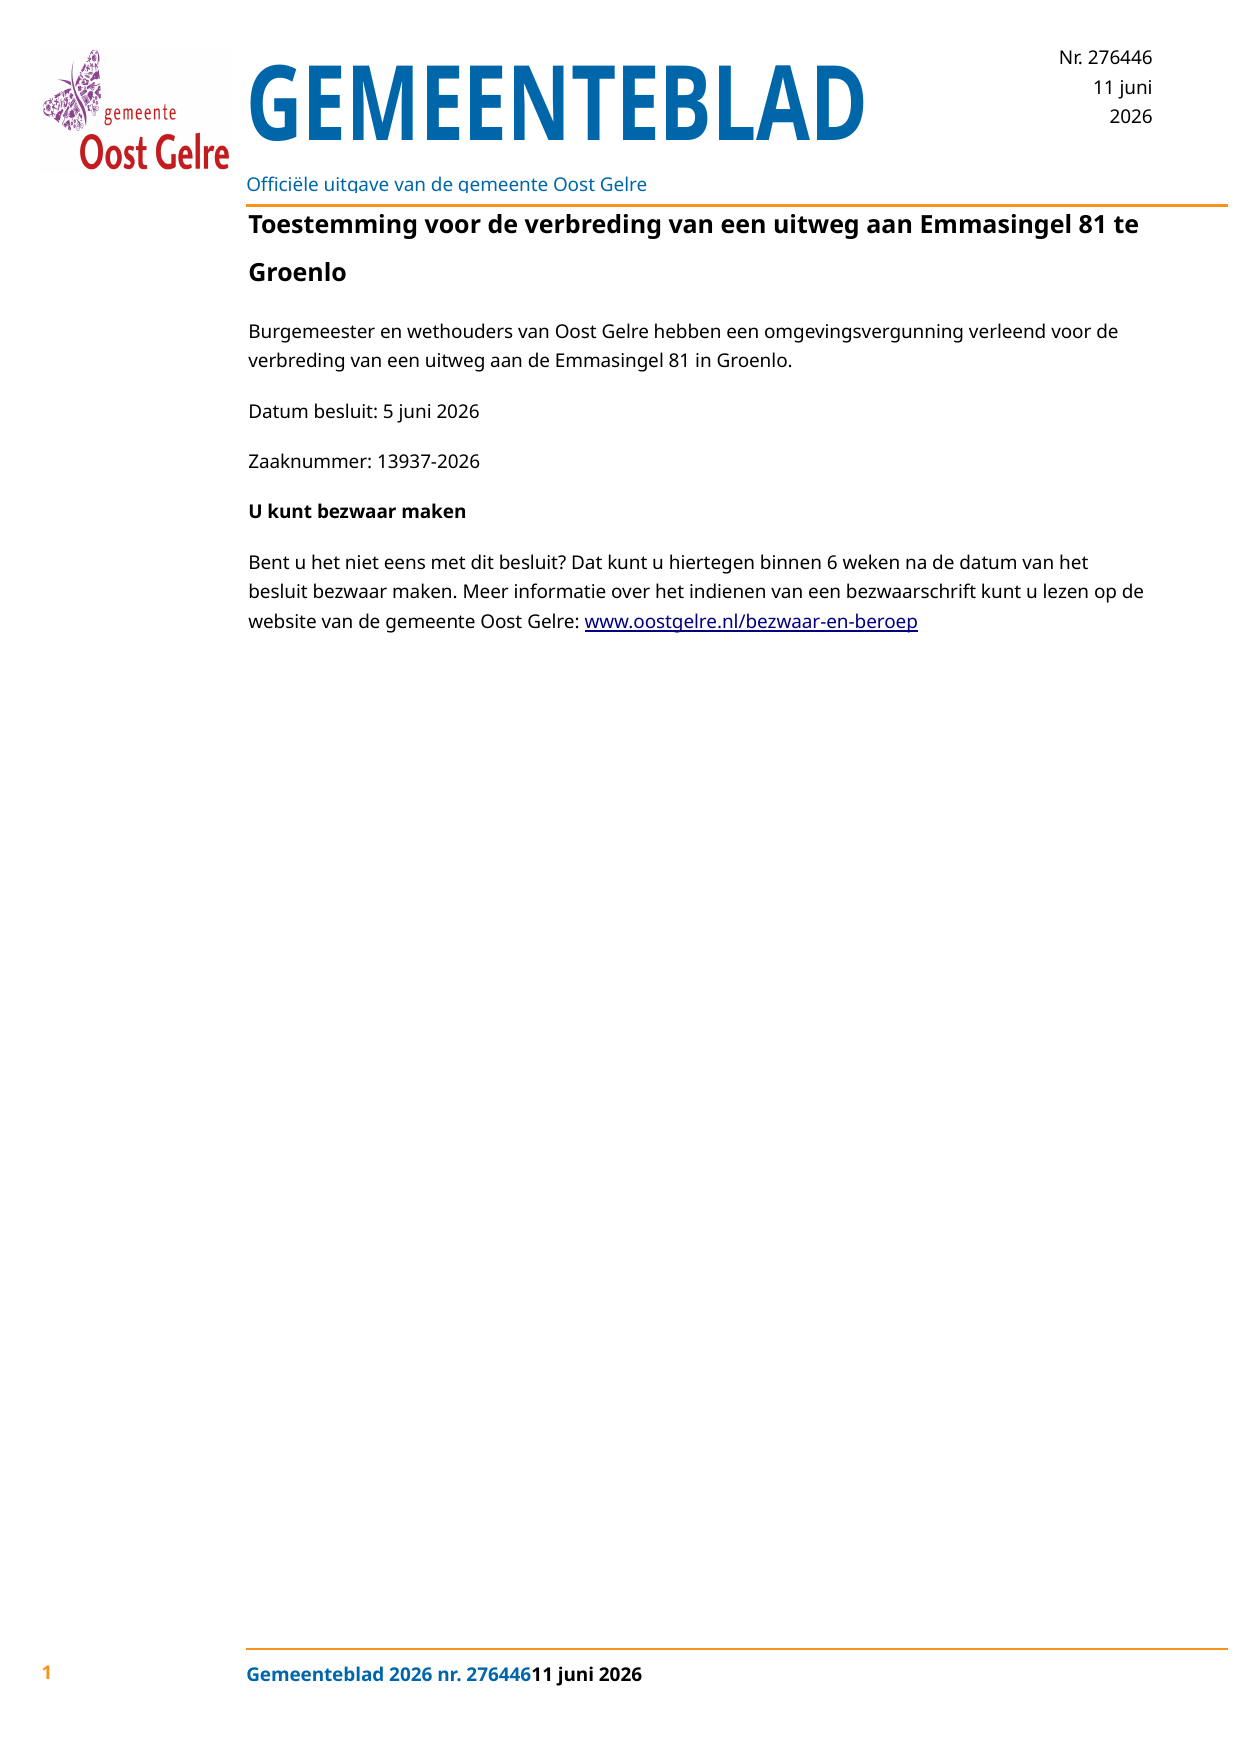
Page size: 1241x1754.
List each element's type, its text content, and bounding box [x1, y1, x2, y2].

text Bent u het niet eens met dit besluit? Dat kunt u hiertegen binnen 6 weken na de datum van het besluit bezwaar maken. Meer informatie over het indienen van een bezwaarschrift kunt u lezen op de website van de gemeente Oost Gelre: www.oostgelre.nl/bezwaar-en-beroep [248, 549, 1152, 634]
text Datum besluit: 5 juni 2026 [248, 398, 1152, 424]
text Zaaknummer: 13937-2026 [248, 448, 1152, 474]
picture [41, 47, 231, 172]
text Toestemming voor de verbreding van een uitweg aan Emmasingel 81 te Groenlo [248, 207, 1152, 288]
text U kunt bezwaar maken [248, 499, 1152, 524]
text Burgemeester en wethouders van Oost Gelre hebben een omgevingsvergunning verleend voor de verbreding van een uitweg aan de Emmasingel 81 in Groenlo. [248, 318, 1152, 373]
